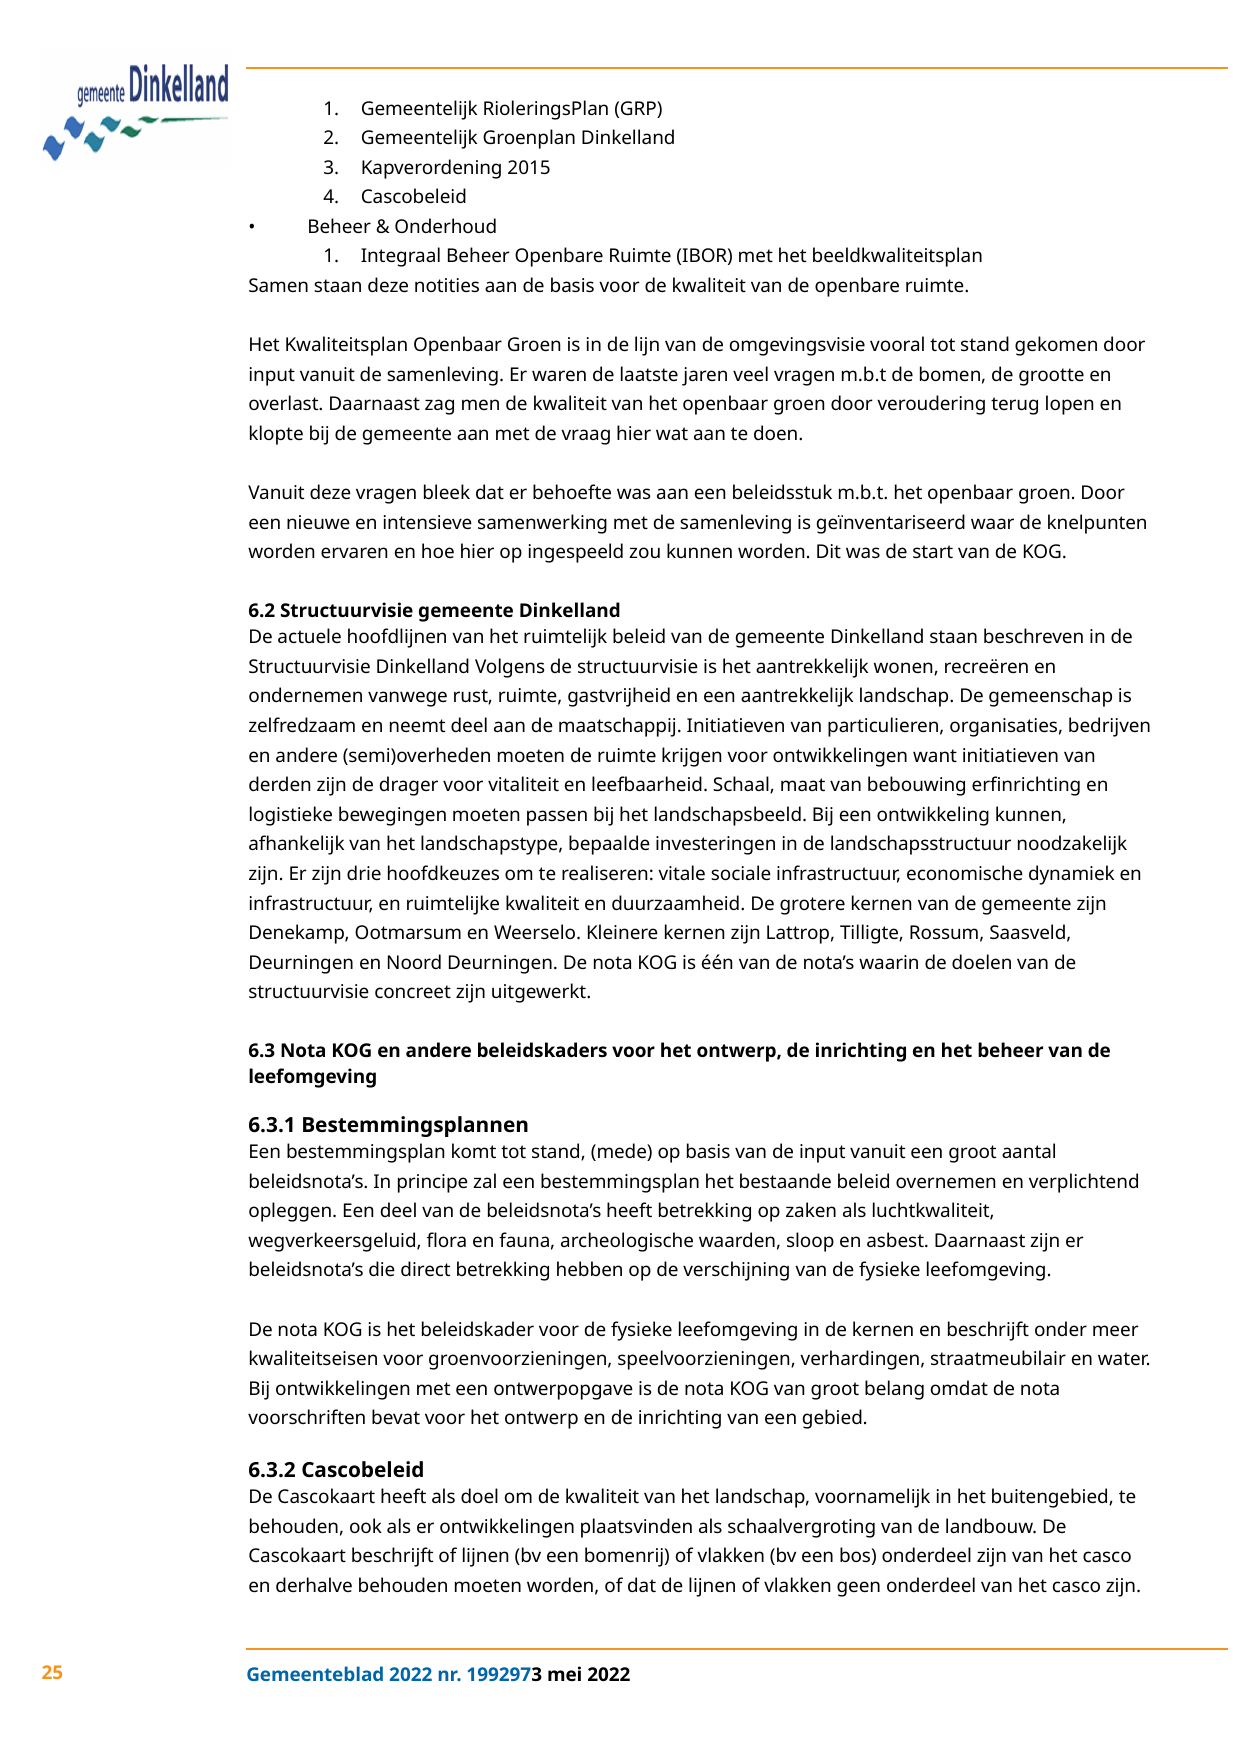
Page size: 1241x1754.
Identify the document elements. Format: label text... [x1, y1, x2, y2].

list Integraal Beheer Openbare Ruimte (IBOR) met het beeldkwaliteitsplan [323, 243, 1152, 268]
text Vanuit deze vragen bleek dat er behoefte was aan een beleidsstuk m.b.t. het openbaar groen. Door een nieuwe en intensieve samenwerking met de samenleving is geïnventariseerd waar de knelpunten worden ervaren en hoe hier op ingespeeld zou kunnen worden. Dit was de start van de KOG. [248, 479, 1152, 564]
text Het Kwaliteitsplan Openbaar Groen is in de lijn van de omgevingsvisie vooral tot stand gekomen door input vanuit de samenleving. Er waren de laatste jaren veel vragen m.b.t de bomen, de grootte en overlast. Daarnaast zag men de kwaliteit van het openbaar groen door veroudering terug lopen en klopte bij de gemeente aan met de vraag hier wat aan te doen. [248, 331, 1152, 446]
text 6.2 Structuurvisie gemeente Dinkelland [248, 598, 1152, 623]
list Gemeentelijk Groenplan Dinkelland [323, 124, 1152, 150]
text Samen staan deze notities aan de basis voor de kwaliteit van de openbare ruimte. [248, 272, 1152, 298]
text De actuele hoofdlijnen van het ruimtelijk beleid van de gemeente Dinkelland staan beschreven in de Structuurvisie Dinkelland Volgens de structuurvisie is het aantrekkelijk wonen, recreëren en ondernemen vanwege rust, ruimte, gastvrijheid en een aantrekkelijk landschap. De gemeenschap is zelfredzaam en neemt deel aan de maatschappij. Initiatieven van particulieren, organisaties, bedrijven en andere (semi)overheden moeten de ruimte krijgen voor ontwikkelingen want initiatieven van derden zijn de drager voor vitaliteit en leefbaarheid. Schaal, maat van bebouwing erfinrichting en logistieke bewegingen moeten passen bij het landschapsbeeld. Bij een ontwikkeling kunnen, afhankelijk van het landschapstype, bepaalde investeringen in de landschapsstructuur noodzakelijk zijn. Er zijn drie hoofdkeuzes om te realiseren: vitale sociale infrastructuur, economische dynamiek en infrastructuur, en ruimtelijke kwaliteit en duurzaamheid. De grotere kernen van de gemeente zijn Denekamp, Ootmarsum en Weerselo. Kleinere kernen zijn Lattrop, Tilligte, Rossum, Saasveld, Deurningen en Noord Deurningen. De nota KOG is één van de nota’s waarin de doelen van de structuurvisie concreet zijn uitgewerkt. [248, 623, 1152, 1004]
picture [41, 47, 231, 172]
list Cascobeleid [323, 183, 1152, 209]
text Een bestemmingsplan komt tot stand, (mede) op basis van de input vanuit een groot aantal beleidsnota’s. In principe zal een bestemmingsplan het bestaande beleid overnemen en verplichtend opleggen. Een deel van de beleidsnota’s heeft betrekking op zaken als luchtkwaliteit, wegverkeersgeluid, flora en fauna, archeologische waarden, sloop en asbest. Daarnaast zijn er beleidsnota’s die direct betrekking hebben op de verschijning van de fysieke leefomgeving. [248, 1138, 1152, 1282]
text 6.3 Nota KOG en andere beleidskaders voor het ontwerp, de inrichting en het beheer van de leefomgeving [248, 1038, 1152, 1089]
text 6.3.2 Cascobeleid [248, 1455, 1152, 1483]
list Gemeentelijk RioleringsPlan (GRP) [323, 95, 1152, 121]
list Beheer & Onderhoud [248, 213, 1152, 239]
text De nota KOG is het beleidskader voor de fysieke leefomgeving in de kernen en beschrijft onder meer kwaliteitseisen voor groenvoorzieningen, speelvoorzieningen, verhardingen, straatmeubilair en water. Bij ontwikkelingen met een ontwerpopgave is de nota KOG van groot belang omdat de nota voorschriften bevat voor het ontwerp en de inrichting van een gebied. [248, 1316, 1152, 1430]
list Kapverordening 2015 [323, 154, 1152, 180]
text 6.3.1 Bestemmingsplannen [248, 1110, 1152, 1138]
text De Cascokaart heeft als doel om de kwaliteit van het landschap, voornamelijk in het buitengebied, te behouden, ook als er ontwikkelingen plaatsvinden als schaalvergroting van de landbouw. De Cascokaart beschrijft of lijnen (bv een bomenrij) of vlakken (bv een bos) onderdeel zijn van het casco en derhalve behouden moeten worden, of dat de lijnen of vlakken geen onderdeel van het casco zijn. [248, 1483, 1152, 1598]
